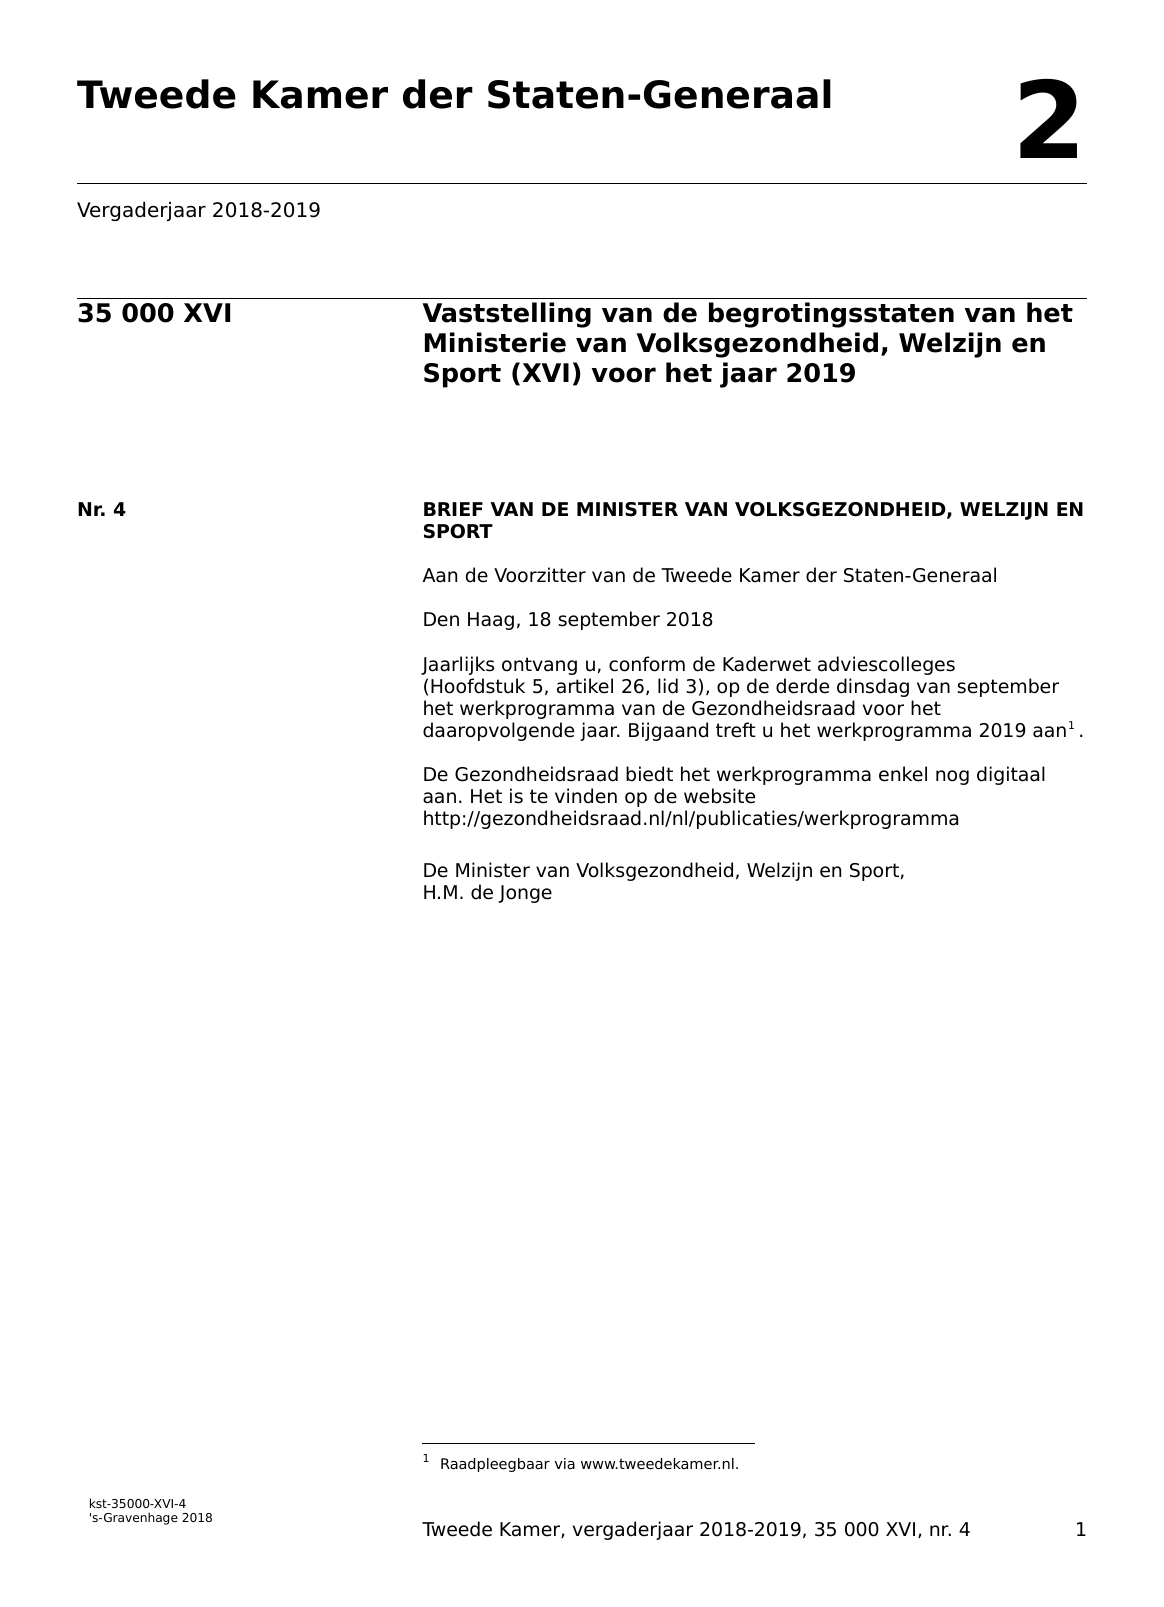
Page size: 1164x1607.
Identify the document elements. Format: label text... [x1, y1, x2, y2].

table_cell Vergaderjaar 2018-2019 [77, 184, 1087, 298]
subtitle Nr. 4 BRIEF VAN DE MINISTER VAN VOLKSGEZONDHEID, WELZIJN EN SPORT [77, 499, 1087, 543]
text Raadpleegbaar via www.tweedekamer.nl. [422, 1452, 1087, 1474]
subtitle 35 000 XVI Vaststelling van de begrotingsstaten van het Ministerie van Volksgezondheid, Welzijn en Sport (XVI) voor het jaar 2019 [77, 299, 1087, 388]
text Jaarlijks ontvang u, conform de Kaderwet adviescolleges (Hoofdstuk 5, artikel 26, lid 3), op de derde dinsdag van september het werkprogramma van de Gezondheidsraad voor het daaropvolgende jaar. Bijgaand treft u het werkprogramma 2019 aan. [422, 653, 1087, 741]
text Aan de Voorzitter van de Tweede Kamer der Staten-Generaal [422, 565, 1087, 587]
table_header Tweede Kamer der Staten-Generaal [77, 59, 886, 183]
table_header 2 [886, 59, 1087, 183]
text kst-35000-XVI-4 [88, 1497, 323, 1511]
text 's-Gravenhage 2018 [88, 1511, 323, 1525]
text De Minister van Volksgezondheid, Welzijn en Sport, H.M. de Jonge [422, 859, 1087, 903]
text Den Haag, 18 september 2018 [422, 609, 1087, 631]
text De Gezondheidsraad biedt het werkprogramma enkel nog digitaal aan. Het is te vinden op de website http://gezondheidsraad.nl/nl/publicaties/werkprogramma [422, 764, 1087, 829]
